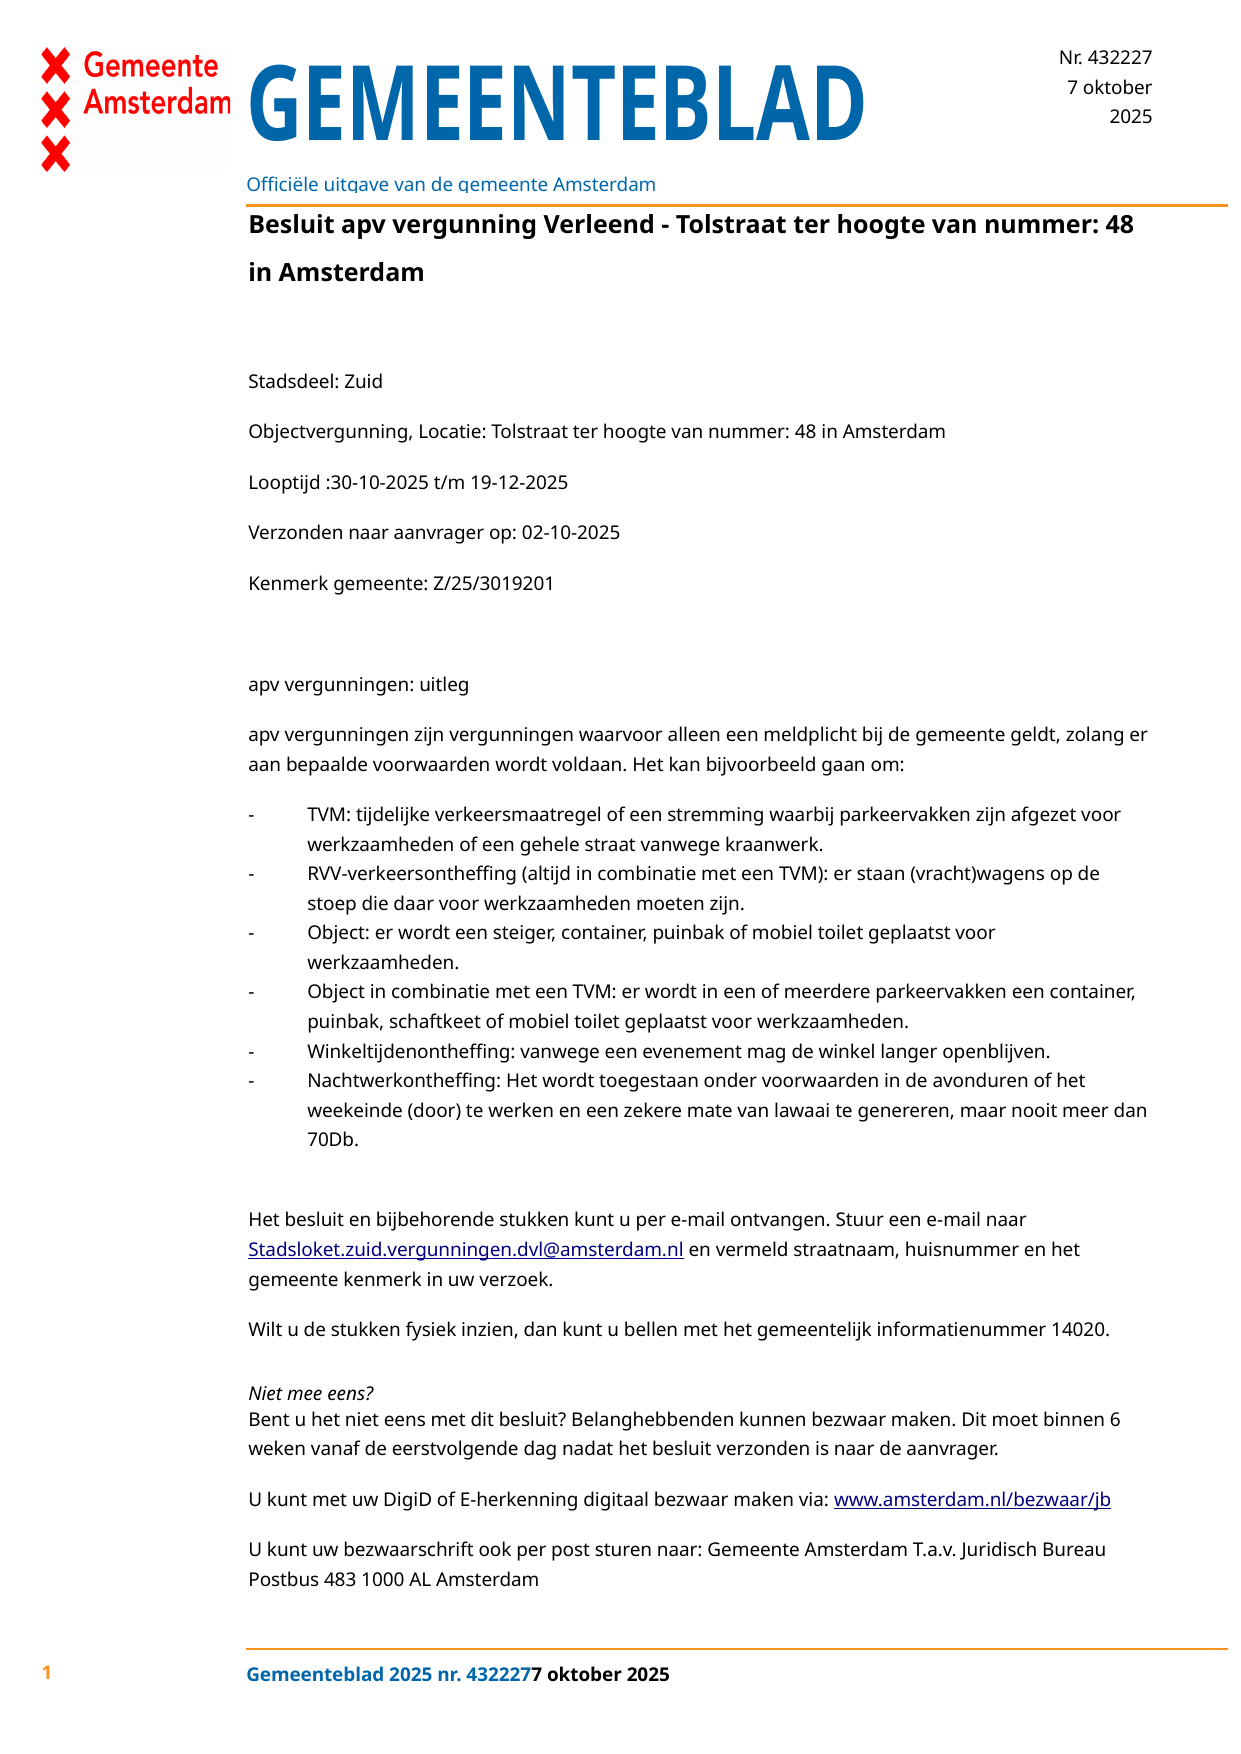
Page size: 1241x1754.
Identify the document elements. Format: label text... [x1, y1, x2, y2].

text Verzonden naar aanvrager op: 02-10-2025 [248, 519, 1152, 545]
list TVM: tijdelijke verkeersmaatregel of een stremming waarbij parkeervakken zijn afgezet voor werkzaamheden of een gehele straat vanwege kraanwerk. [248, 801, 1152, 857]
text apv vergunningen: uitleg [248, 671, 1152, 697]
text Kenmerk gemeente: Z/25/3019201 [248, 570, 1152, 596]
list RVV-verkeersontheffing (altijd in combinatie met een TVM): er staan (vracht)wagens op de stoep die daar voor werkzaamheden moeten zijn. [248, 860, 1152, 916]
text Het besluit en bijbehorende stukken kunt u per e-mail ontvangen. Stuur een e-mail naar Stadsloket.zuid.vergunningen.dvl@amsterdam.nl en vermeld straatnaam, huisnummer en het gemeente kenmerk in uw verzoek. [248, 1207, 1152, 1292]
text apv vergunningen zijn vergunningen waarvoor alleen een meldplicht bij de gemeente geldt, zolang er aan bepaalde voorwaarden wordt voldaan. Het kan bijvoorbeeld gaan om: [248, 721, 1152, 777]
list Winkeltijdenontheffing: vanwege een evenement mag de winkel langer openblijven. [248, 1038, 1152, 1064]
text U kunt met uw DigiD of E-herkenning digitaal bezwaar maken via: www.amsterdam.nl/bezwaar/jb [248, 1486, 1152, 1512]
picture [41, 47, 231, 172]
text Stadsdeel: Zuid [248, 368, 1152, 394]
text Niet mee eens? [248, 1380, 1152, 1406]
list Object: er wordt een steiger, container, puinbak of mobiel toilet geplaatst voor werkzaamheden. [248, 919, 1152, 975]
text U kunt uw bezwaarschrift ook per post sturen naar: Gemeente Amsterdam T.a.v. Juridisch Bureau Postbus 483 1000 AL Amsterdam [248, 1536, 1152, 1592]
text Looptijd :30-10-2025 t/m 19-12-2025 [248, 469, 1152, 495]
text Besluit apv vergunning Verleend - Tolstraat ter hoogte van nummer: 48 in Amsterdam [248, 207, 1152, 288]
text Bent u het niet eens met dit besluit? Belanghebbenden kunnen bezwaar maken. Dit moet binnen 6 weken vanaf de eerstvolgende dag nadat het besluit verzonden is naar de aanvrager. [248, 1406, 1152, 1461]
list Nachtwerkontheffing: Het wordt toegestaan onder voorwaarden in de avonduren of het weekeinde (door) te werken en een zekere mate van lawaai te genereren, maar nooit meer dan 70Db. [248, 1067, 1152, 1152]
list Object in combinatie met een TVM: er wordt in een of meerdere parkeervakken een container, puinbak, schaftkeet of mobiel toilet geplaatst voor werkzaamheden. [248, 979, 1152, 1034]
text Wilt u de stukken fysiek inzien, dan kunt u bellen met het gemeentelijk informatienummer 14020. [248, 1316, 1152, 1342]
text Objectvergunning, Locatie: Tolstraat ter hoogte van nummer: 48 in Amsterdam [248, 419, 1152, 444]
